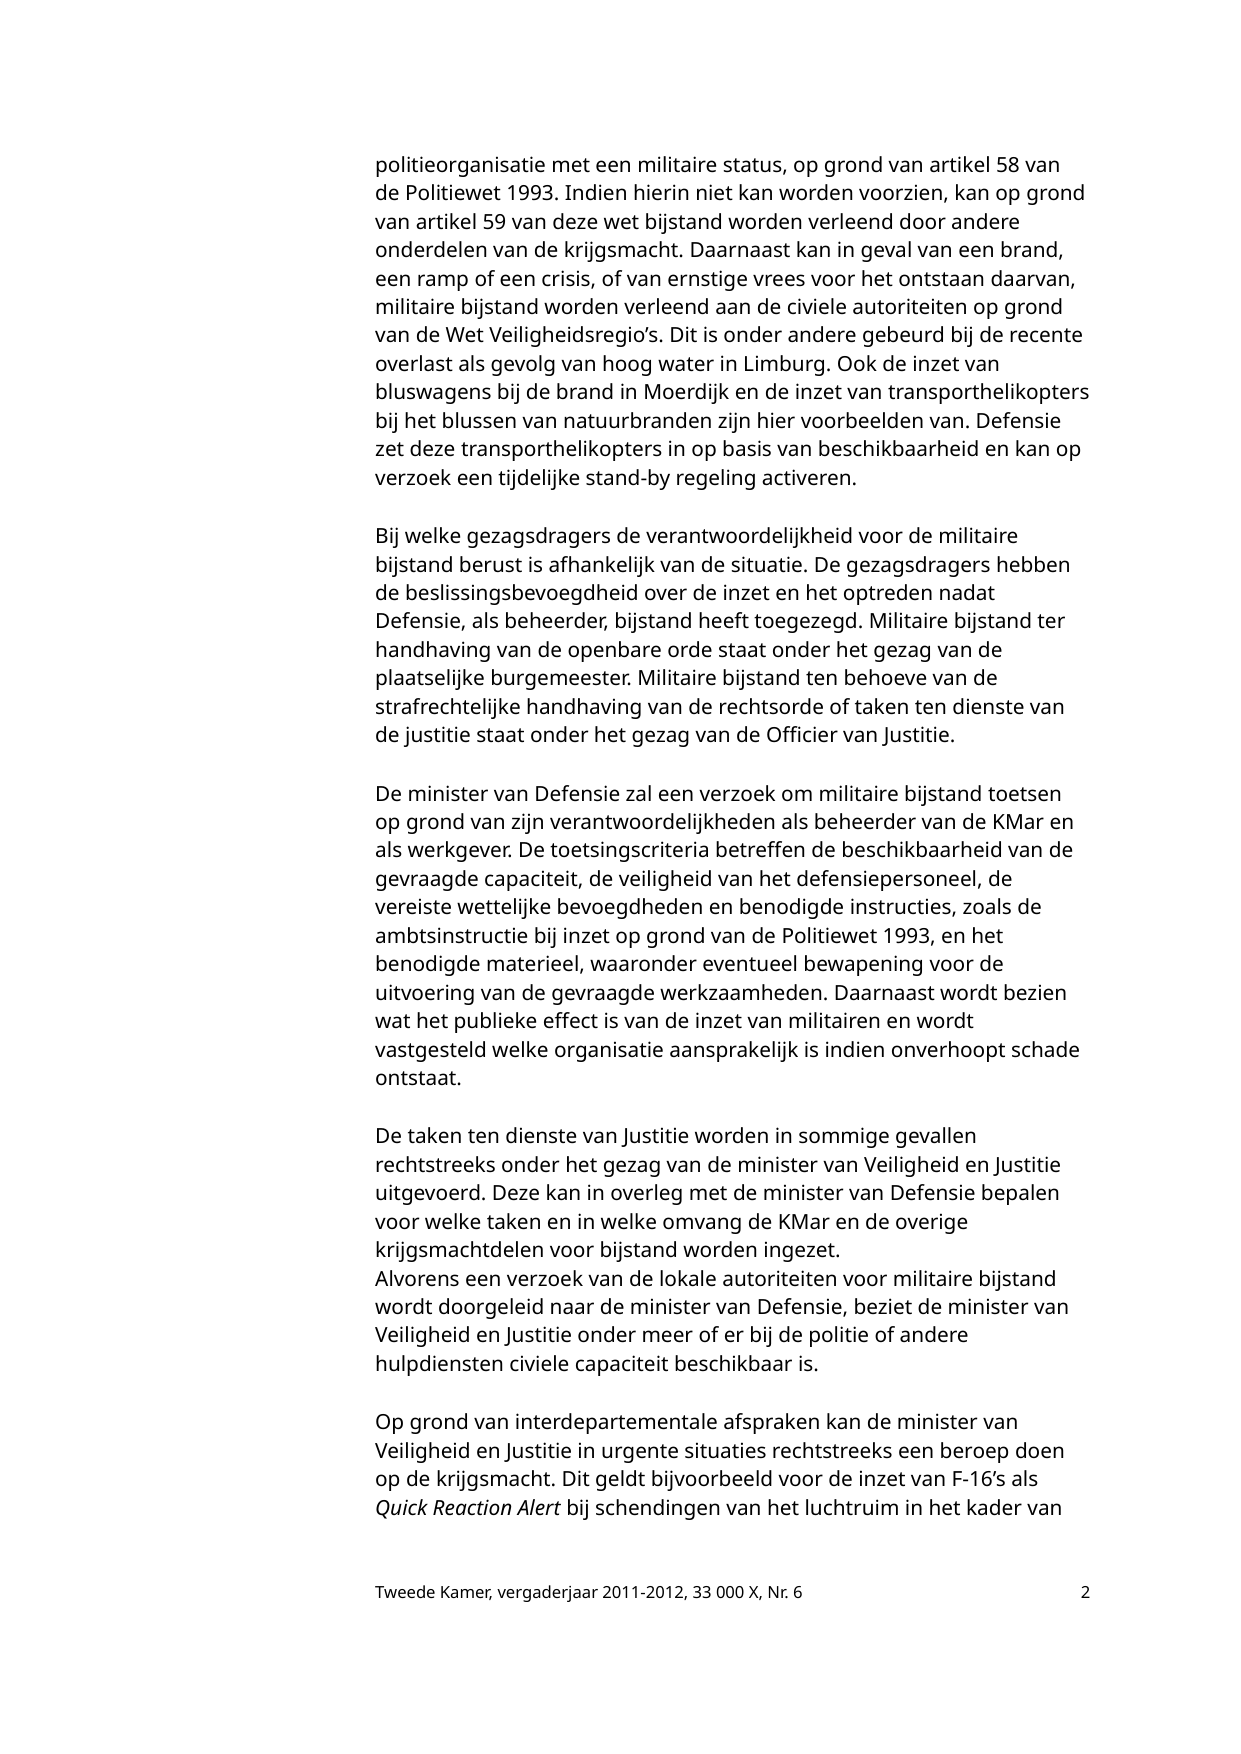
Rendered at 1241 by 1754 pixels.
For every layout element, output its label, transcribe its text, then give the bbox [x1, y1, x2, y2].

text De taken ten dienste van Justitie worden in sommige gevallen rechtstreeks onder het gezag van de minister van Veiligheid en Justitie uitgevoerd. Deze kan in overleg met de minister van Defensie bepalen voor welke taken en in welke omvang de KMar en de overige krijgsmachtdelen voor bijstand worden ingezet. [375, 1122, 1090, 1264]
text Bij welke gezagsdragers de verantwoordelijkheid voor de militaire bijstand berust is afhankelijk van de situatie. De gezagsdragers hebben de beslissingsbevoegdheid over de inzet en het optreden nadat Defensie, als beheerder, bijstand heeft toegezegd. Militaire bijstand ter handhaving van de openbare orde staat onder het gezag van de plaatselijke burgemeester. Militaire bijstand ten behoeve van de strafrechtelijke handhaving van de rechtsorde of taken ten dienste van de justitie staat onder het gezag van de Officier van Justitie. [375, 521, 1090, 749]
text De minister van Defensie zal een verzoek om militaire bijstand toetsen op grond van zijn verantwoordelijkheden als beheerder van de KMar en als werkgever. De toetsingscriteria betreffen de beschikbaarheid van de gevraagde capaciteit, de veiligheid van het defensiepersoneel, de vereiste wettelijke bevoegdheden en benodigde instructies, zoals de ambtsinstructie bij inzet op grond van de Politiewet 1993, en het benodigde materieel, waaronder eventueel bewapening voor de uitvoering van de gevraagde werkzaamheden. Daarnaast wordt bezien wat het publieke effect is van de inzet van militairen en wordt vastgesteld welke organisatie aansprakelijk is indien onverhoopt schade ontstaat. [375, 779, 1090, 1092]
text politieorganisatie met een militaire status, op grond van artikel 58 van de Politiewet 1993. Indien hierin niet kan worden voorzien, kan op grond van artikel 59 van deze wet bijstand worden verleend door andere onderdelen van de krijgsmacht. Daarnaast kan in geval van een brand, een ramp of een crisis, of van ernstige vrees voor het ontstaan daarvan, militaire bijstand worden verleend aan de civiele autoriteiten op grond van de Wet Veiligheidsregio’s. Dit is onder andere gebeurd bij de recente overlast als gevolg van hoog water in Limburg. Ook de inzet van bluswagens bij de brand in Moerdijk en de inzet van transporthelikopters bij het blussen van natuurbranden zijn hier voorbeelden van. Defensie zet deze transporthelikopters in op basis van beschikbaarheid en kan op verzoek een tijdelijke stand-by regeling activeren. [375, 150, 1090, 491]
text Op grond van interdepartementale afspraken kan de minister van Veiligheid en Justitie in urgente situaties rechtstreeks een beroep doen op de krijgsmacht. Dit geldt bijvoorbeeld voor de inzet van F-16’s als Quick Reaction Alert bij schendingen van het luchtruim in het kader van [375, 1407, 1090, 1521]
text Alvorens een verzoek van de lokale autoriteiten voor militaire bijstand wordt doorgeleid naar de minister van Defensie, beziet de minister van Veiligheid en Justitie onder meer of er bij de politie of andere hulpdiensten civiele capaciteit beschikbaar is. [375, 1264, 1090, 1377]
